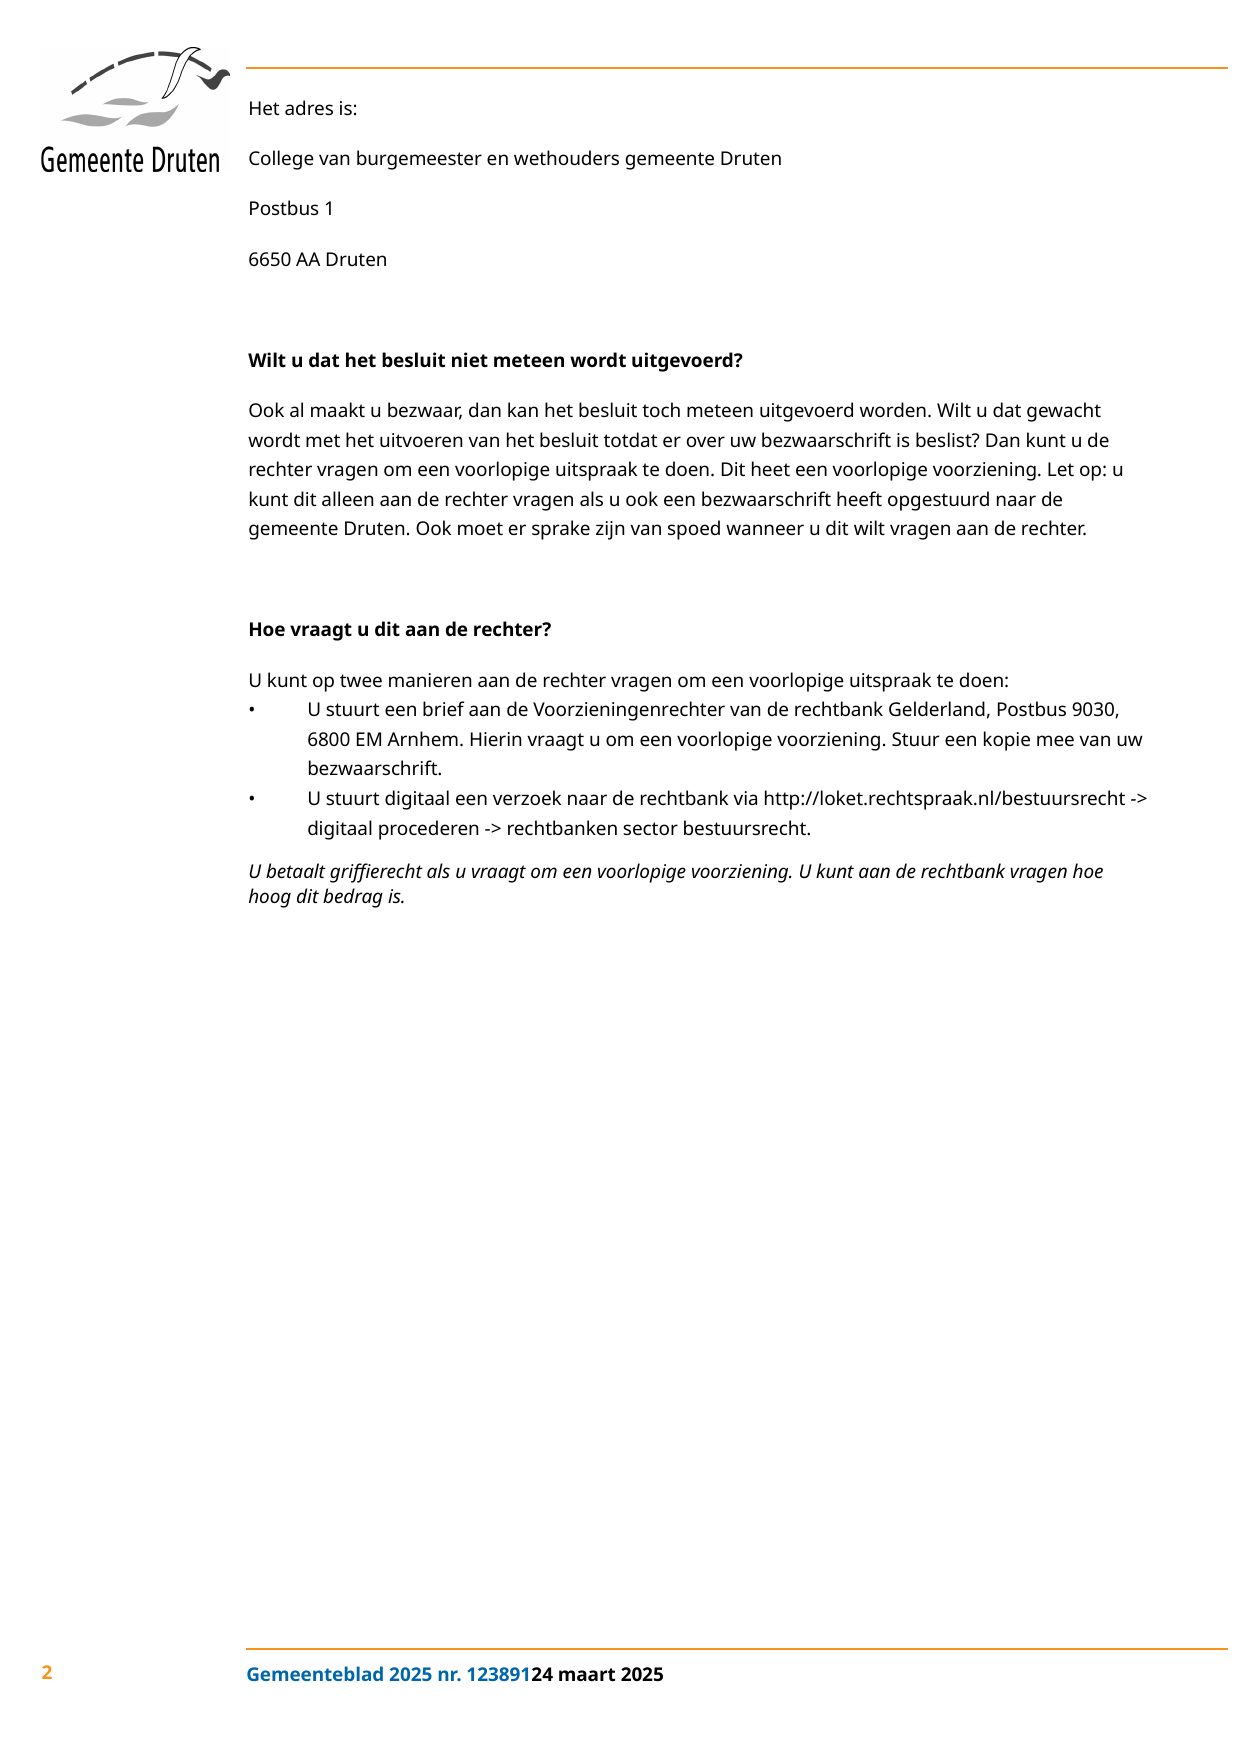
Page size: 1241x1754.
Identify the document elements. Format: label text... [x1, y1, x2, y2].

text Hoe vraagt u dit aan de rechter? [248, 616, 1152, 642]
list U stuurt digitaal een verzoek naar de rechtbank via http://loket.rechtspraak.nl/bestuursrecht -> digitaal procederen -> rechtbanken sector bestuursrecht. [248, 785, 1152, 841]
picture [41, 47, 231, 172]
text 6650 AA Druten [248, 246, 1152, 272]
text Wilt u dat het besluit niet meteen wordt uitgevoerd? [248, 347, 1152, 373]
text U betaalt griffierecht als u vraagt om een voorlopige voorziening. U kunt aan de rechtbank vragen hoe hoog dit bedrag is. [248, 858, 1152, 909]
text Het adres is: [248, 95, 1152, 121]
text Ook al maakt u bezwaar, dan kan het besluit toch meteen uitgevoerd worden. Wilt u dat gewacht wordt met het uitvoeren van het besluit totdat er over uw bezwaarschrift is beslist? Dan kunt u de rechter vragen om een voorlopige uitspraak te doen. Dit heet een voorlopige voorziening. Let op: u kunt dit alleen aan de rechter vragen als u ook een bezwaarschrift heeft opgestuurd naar de gemeente Druten. Ook moet er sprake zijn van spoed wanneer u dit wilt vragen aan de rechter. [248, 397, 1152, 541]
list U stuurt een brief aan de Voorzieningenrechter van de rechtbank Gelderland, Postbus 9030, 6800 EM Arnhem. Hierin vraagt u om een voorlopige voorziening. Stuur een kopie mee van uw bezwaarschrift. [248, 696, 1152, 781]
text Postbus 1 [248, 196, 1152, 221]
text U kunt op twee manieren aan de rechter vragen om een voorlopige uitspraak te doen: [248, 667, 1152, 693]
text College van burgemeester en wethouders gemeente Druten [248, 145, 1152, 171]
